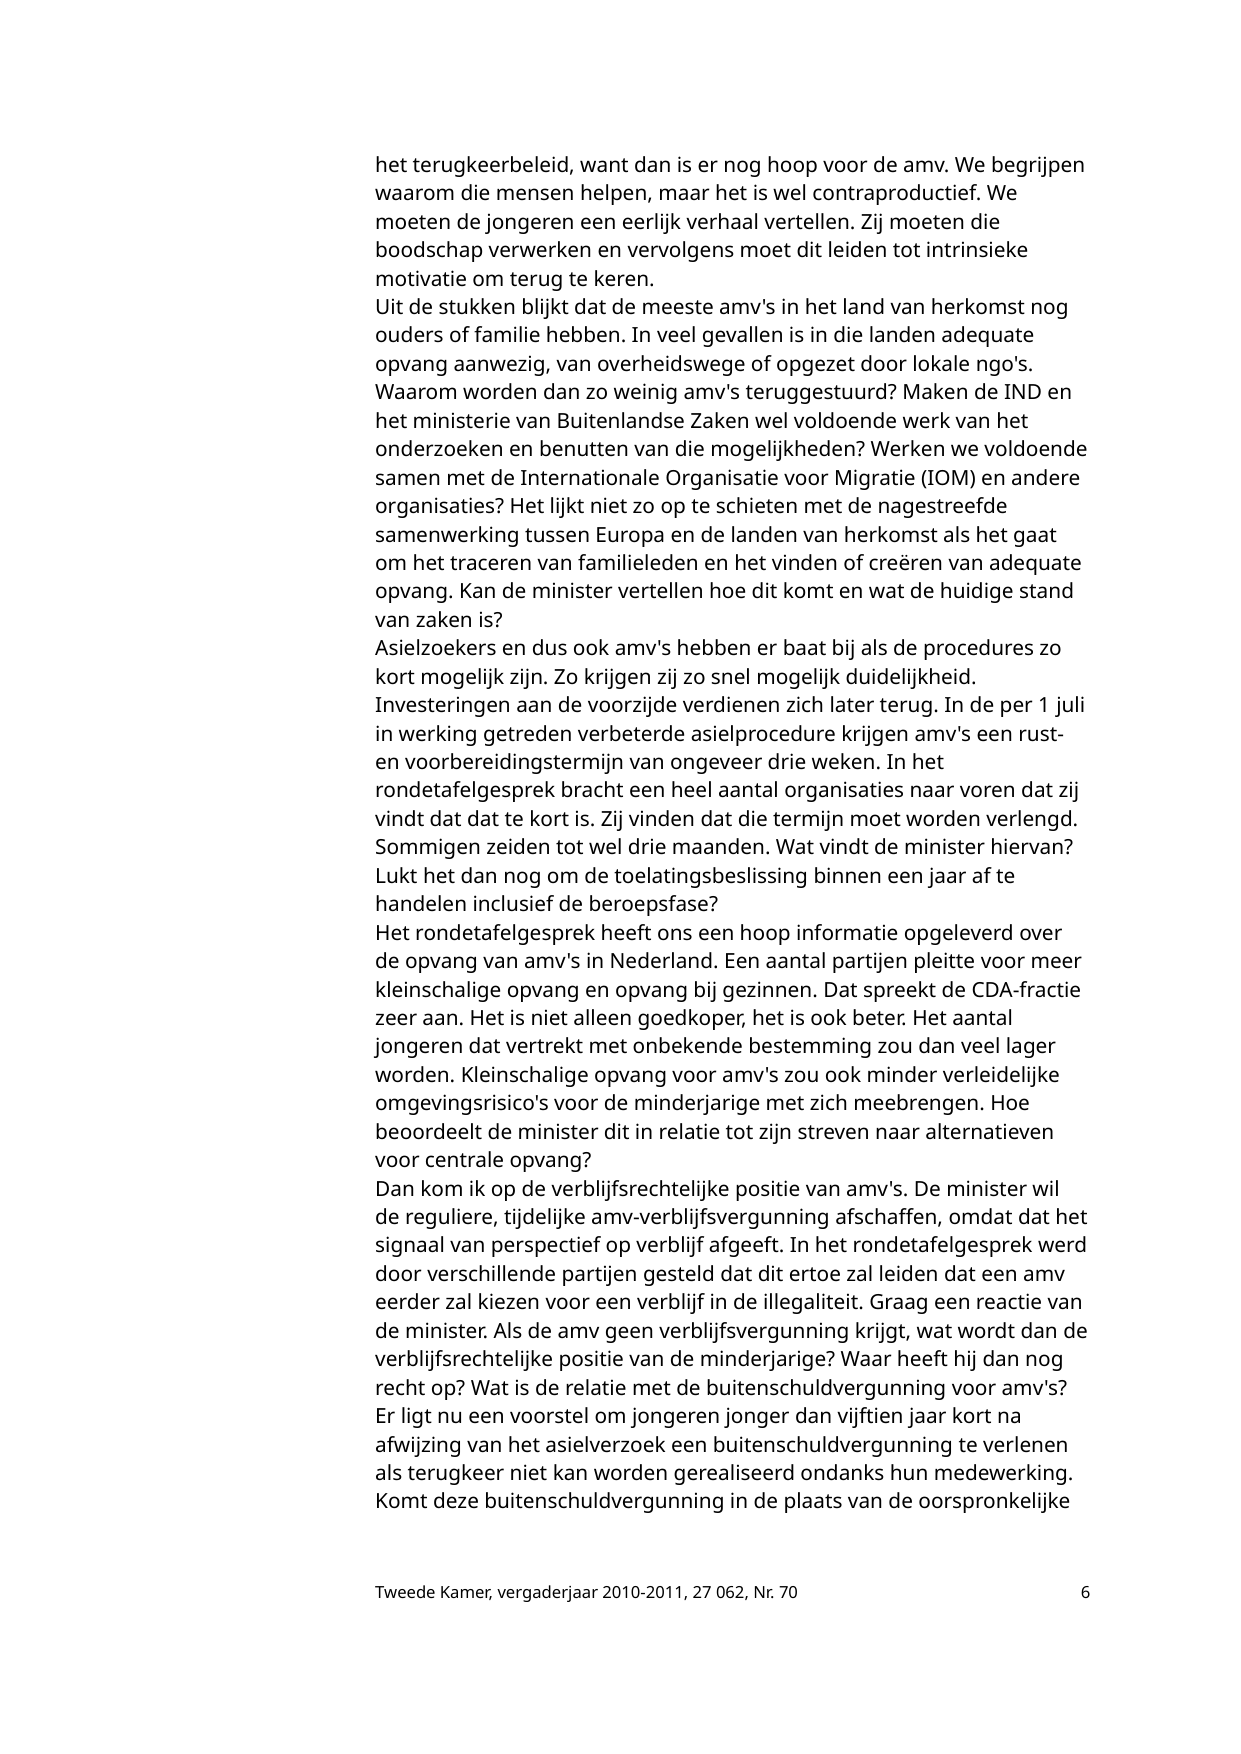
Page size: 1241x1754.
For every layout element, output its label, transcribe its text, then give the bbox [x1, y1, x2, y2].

text Dan kom ik op de verblijfsrechtelijke positie van amv's. De minister wil de reguliere, tijdelijke amv-verblijfsvergunning afschaffen, omdat dat het signaal van perspectief op verblijf afgeeft. In het rondetafelgesprek werd door verschillende partijen gesteld dat dit ertoe zal leiden dat een amv eerder zal kiezen voor een verblijf in de illegaliteit. Graag een reactie van de minister. Als de amv geen verblijfsvergunning krijgt, wat wordt dan de verblijfsrechtelijke positie van de minderjarige? Waar heeft hij dan nog recht op? Wat is de relatie met de buitenschuldvergunning voor amv's? Er ligt nu een voorstel om jongeren jonger dan vijftien jaar kort na afwijzing van het asielverzoek een buitenschuldvergunning te verlenen als terugkeer niet kan worden gerealiseerd ondanks hun medewerking. Komt deze buitenschuldvergunning in de plaats van de oorspronkelijke [375, 1174, 1090, 1515]
text Het rondetafelgesprek heeft ons een hoop informatie opgeleverd over de opvang van amv's in Nederland. Een aantal partijen pleitte voor meer kleinschalige opvang en opvang bij gezinnen. Dat spreekt de CDA-fractie zeer aan. Het is niet alleen goedkoper, het is ook beter. Het aantal jongeren dat vertrekt met onbekende bestemming zou dan veel lager worden. Kleinschalige opvang voor amv's zou ook minder verleidelijke omgevingsrisico's voor de minderjarige met zich meebrengen. Hoe beoordeelt de minister dit in relatie tot zijn streven naar alternatieven voor centrale opvang? [375, 918, 1090, 1174]
text Asielzoekers en dus ook amv's hebben er baat bij als de procedures zo kort mogelijk zijn. Zo krijgen zij zo snel mogelijk duidelijkheid. Investeringen aan de voorzijde verdienen zich later terug. In de per 1 juli in werking getreden verbeterde asielprocedure krijgen amv's een rust- en voorbereidingstermijn van ongeveer drie weken. In het rondetafelgesprek bracht een heel aantal organisaties naar voren dat zij vindt dat dat te kort is. Zij vinden dat die termijn moet worden verlengd. Sommigen zeiden tot wel drie maanden. Wat vindt de minister hiervan? Lukt het dan nog om de toelatingsbeslissing binnen een jaar af te handelen inclusief de beroepsfase? [375, 633, 1090, 918]
text Uit de stukken blijkt dat de meeste amv's in het land van herkomst nog ouders of familie hebben. In veel gevallen is in die landen adequate opvang aanwezig, van overheidswege of opgezet door lokale ngo's. Waarom worden dan zo weinig amv's teruggestuurd? Maken de IND en het ministerie van Buitenlandse Zaken wel voldoende werk van het onderzoeken en benutten van die mogelijkheden? Werken we voldoende samen met de Internationale Organisatie voor Migratie (IOM) en andere organisaties? Het lijkt niet zo op te schieten met de nagestreefde samenwerking tussen Europa en de landen van herkomst als het gaat om het traceren van familieleden en het vinden of creëren van adequate opvang. Kan de minister vertellen hoe dit komt en wat de huidige stand van zaken is? [375, 292, 1090, 633]
text het terugkeerbeleid, want dan is er nog hoop voor de amv. We begrijpen waarom die mensen helpen, maar het is wel contraproductief. We moeten de jongeren een eerlijk verhaal vertellen. Zij moeten die boodschap verwerken en vervolgens moet dit leiden tot intrinsieke motivatie om terug te keren. [375, 150, 1090, 292]
